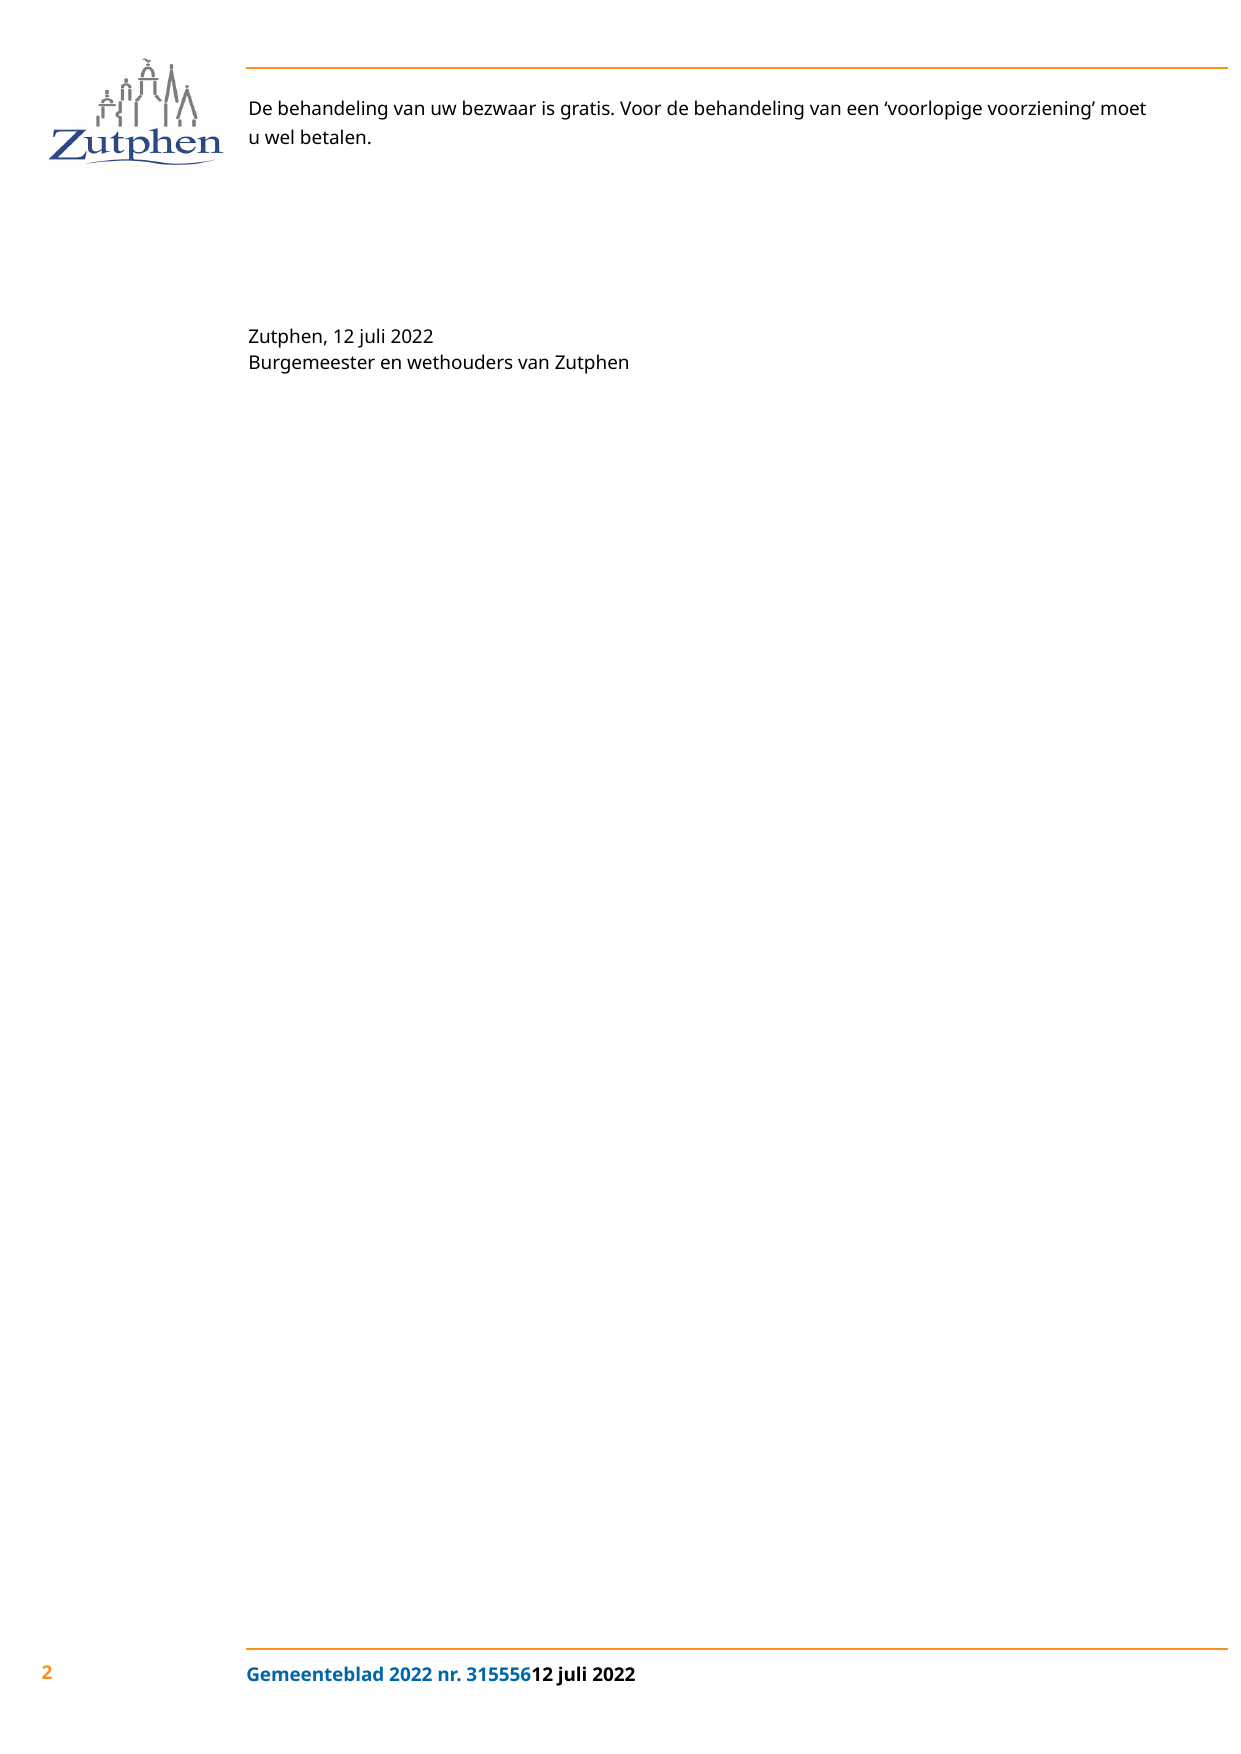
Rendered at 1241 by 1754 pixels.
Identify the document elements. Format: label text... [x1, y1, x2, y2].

picture [41, 47, 231, 172]
text Burgemeester en wethouders van Zutphen [248, 349, 1152, 375]
text Zutphen, 12 juli 2022 [248, 323, 1152, 349]
text De behandeling van uw bezwaar is gratis. Voor de behandeling van een ‘voorlopige voorziening’ moet u wel betalen. [248, 95, 1152, 150]
